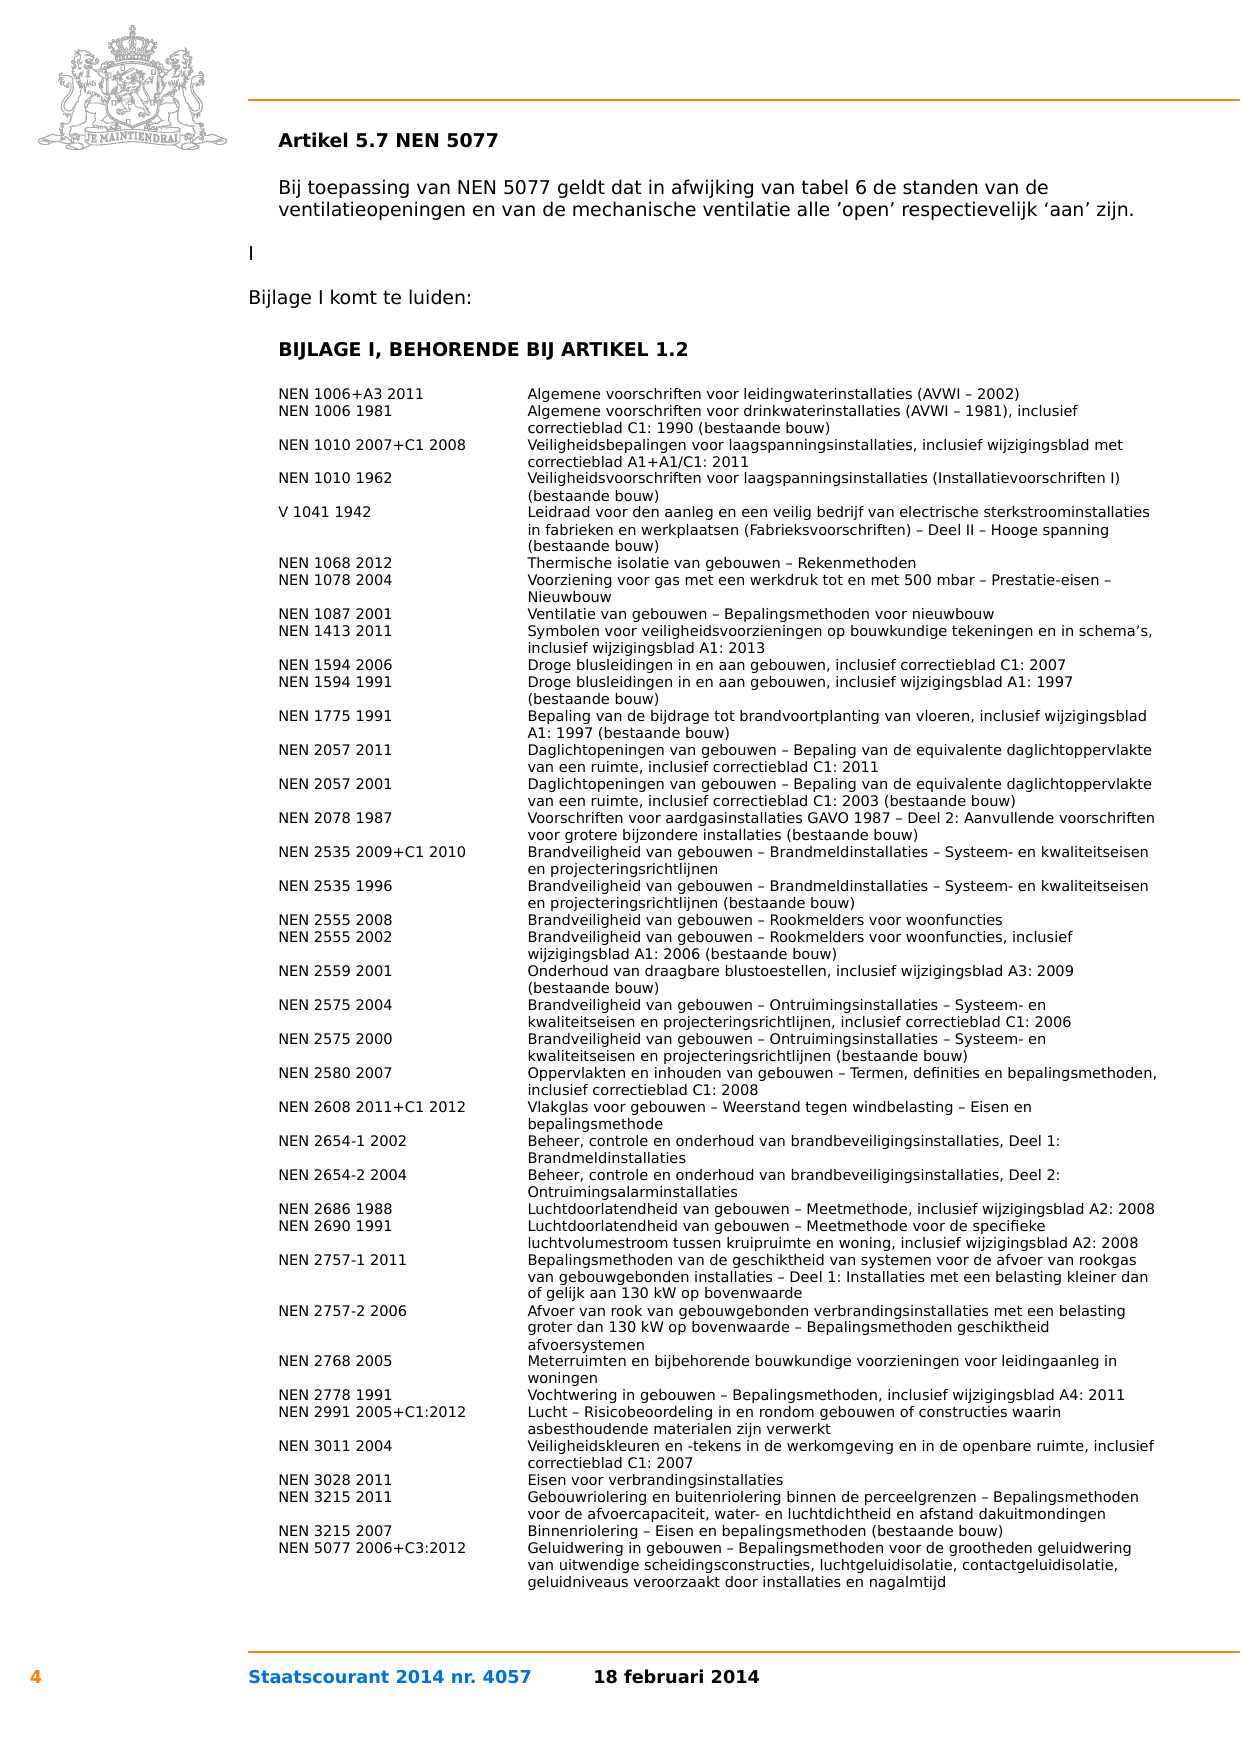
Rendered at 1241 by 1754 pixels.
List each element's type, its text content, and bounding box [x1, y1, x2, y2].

table_cell NEN 2580 2007 [278, 1065, 521, 1099]
table_cell Symbolen voor veiligheidsvoorzieningen op bouwkundige tekeningen en in schema’s, inclusief wijzigingsblad A1: 2013 [521, 623, 1163, 657]
table_cell Gebouwriolering en buitenriolering binnen de perceelgrenzen – Bepalingsmethoden voor de afvoercapaciteit, water- en luchtdichtheid en afstand dakuitmondingen [521, 1489, 1163, 1523]
table_cell Droge blusleidingen in en aan gebouwen, inclusief correctieblad C1: 2007 [521, 657, 1163, 674]
table_cell Onderhoud van draagbare blustoestellen, inclusief wijzigingsblad A3: 2009 (bestaande bouw) [521, 963, 1163, 997]
table_cell Meterruimten en bijbehorende bouwkundige voorzieningen voor leidingaanleg in woningen [521, 1353, 1163, 1387]
table_cell Brandveiligheid van gebouwen – Rookmelders voor woonfuncties [521, 912, 1163, 929]
table_cell Voorschriften voor aardgasinstallaties GAVO 1987 – Deel 2: Aanvullende voorschriften voor grotere bijzondere installaties (bestaande bouw) [521, 810, 1163, 844]
picture [38, 25, 227, 150]
table_cell Beheer, controle en onderhoud van brandbeveiligingsinstallaties, Deel 2: Ontruimingsalarminstallaties [521, 1167, 1163, 1201]
table_cell NEN 3215 2011 [278, 1489, 521, 1523]
table_cell NEN 2608 2011+C1 2012 [278, 1099, 521, 1133]
table_cell Oppervlakten en inhouden van gebouwen – Termen, definities en bepalingsmethoden, inclusief correctieblad C1: 2008 [521, 1065, 1163, 1099]
table_cell Brandveiligheid van gebouwen – Brandmeldinstallaties – Systeem- en kwaliteitseisen en projecteringsrichtlijnen (bestaande bouw) [521, 878, 1163, 912]
table_cell Vochtwering in gebouwen – Bepalingsmethoden, inclusief wijzigingsblad A4: 2011 [521, 1387, 1163, 1404]
subtitle Artikel 5.7 NEN 5077 [278, 130, 1163, 152]
table_cell Binnenriolering – Eisen en bepalingsmethoden (bestaande bouw) [521, 1523, 1163, 1540]
table_cell NEN 1010 1962 [278, 470, 521, 504]
table_cell NEN 2778 1991 [278, 1387, 521, 1404]
table_cell NEN 2575 2000 [278, 1031, 521, 1065]
table_cell NEN 3215 2007 [278, 1523, 521, 1540]
table_cell Brandveiligheid van gebouwen – Ontruimingsinstallaties – Systeem- en kwaliteitseisen en projecteringsrichtlijnen (bestaande bouw) [521, 1031, 1163, 1065]
table_cell Daglichtopeningen van gebouwen – Bepaling van de equivalente daglichtoppervlakte van een ruimte, inclusief correctieblad C1: 2003 (bestaande bouw) [521, 776, 1163, 810]
table_cell NEN 2555 2002 [278, 929, 521, 963]
table_cell NEN 1594 1991 [278, 674, 521, 708]
table_cell Veiligheidskleuren en -tekens in de werkomgeving en in de openbare ruimte, inclusief correctieblad C1: 2007 [521, 1438, 1163, 1472]
table_cell Luchtdoorlatendheid van gebouwen – Meetmethode, inclusief wijzigingsblad A2: 2008 [521, 1201, 1163, 1217]
table_cell Eisen voor verbrandingsinstallaties [521, 1472, 1163, 1489]
table_cell Lucht – Risicobeoordeling in en rondom gebouwen of constructies waarin asbesthoudende materialen zijn verwerkt [521, 1404, 1163, 1438]
table_cell Geluidwering in gebouwen – Bepalingsmethoden voor de grootheden geluidwering van uitwendige scheidingsconstructies, luchtgeluidisolatie, contactgeluidisolatie, geluidniveaus veroorzaakt door installaties en nagalmtijd [521, 1540, 1163, 1591]
table_cell NEN 2757-2 2006 [278, 1303, 521, 1353]
table_cell NEN 2535 2009+C1 2010 [278, 844, 521, 878]
table_cell NEN 1006 1981 [278, 403, 521, 436]
table_header NEN 1006+A3 2011 [278, 386, 521, 402]
table_cell NEN 1087 2001 [278, 606, 521, 623]
table_cell NEN 2575 2004 [278, 997, 521, 1031]
table_cell Brandveiligheid van gebouwen – Ontruimingsinstallaties – Systeem- en kwaliteitseisen en projecteringsrichtlijnen, inclusief correctieblad C1: 2006 [521, 997, 1163, 1031]
table_cell NEN 2654-2 2004 [278, 1167, 521, 1201]
table_cell NEN 2991 2005+C1:2012 [278, 1404, 521, 1438]
table_cell NEN 3028 2011 [278, 1472, 521, 1489]
table_cell NEN 2757-1 2011 [278, 1251, 521, 1302]
table_cell Veiligheidsvoorschriften voor laagspanningsinstallaties (Installatievoorschriften I) (bestaande bouw) [521, 470, 1163, 504]
table_cell NEN 2559 2001 [278, 963, 521, 997]
table_cell Bepaling van de bijdrage tot brandvoortplanting van vloeren, inclusief wijzigingsblad A1: 1997 (bestaande bouw) [521, 708, 1163, 742]
table_cell NEN 3011 2004 [278, 1438, 521, 1472]
table_cell Luchtdoorlatendheid van gebouwen – Meetmethode voor de specifieke luchtvolumestroom tussen kruipruimte en woning, inclusief wijzigingsblad A2: 2008 [521, 1218, 1163, 1251]
table_cell NEN 2654-1 2002 [278, 1133, 521, 1167]
table_cell NEN 1078 2004 [278, 572, 521, 606]
table_cell Thermische isolatie van gebouwen – Rekenmethoden [521, 555, 1163, 572]
table_cell NEN 1594 2006 [278, 657, 521, 674]
table_cell NEN 2057 2011 [278, 742, 521, 776]
table_cell Veiligheidsbepalingen voor laagspanningsinstallaties, inclusief wijzigingsblad met correctieblad A1+A1/C1: 2011 [521, 436, 1163, 470]
table_cell NEN 2686 1988 [278, 1201, 521, 1217]
table_cell NEN 2690 1991 [278, 1218, 521, 1251]
table_cell NEN 1068 2012 [278, 555, 521, 572]
table_cell Droge blusleidingen in en aan gebouwen, inclusief wijzigingsblad A1: 1997 (bestaande bouw) [521, 674, 1163, 708]
table_cell NEN 2057 2001 [278, 776, 521, 810]
table_cell Voorziening voor gas met een werkdruk tot en met 500 mbar – Prestatie-eisen – Nieuwbouw [521, 572, 1163, 606]
table_cell NEN 2768 2005 [278, 1353, 521, 1387]
table_cell Beheer, controle en onderhoud van brandbeveiligingsinstallaties, Deel 1: Brandmeldinstallaties [521, 1133, 1163, 1167]
subtitle BIJLAGE I, BEHORENDE BIJ ARTIKEL 1.2 [278, 338, 1163, 361]
text I [248, 243, 1163, 265]
table_cell NEN 2535 1996 [278, 878, 521, 912]
table_cell Brandveiligheid van gebouwen – Brandmeldinstallaties – Systeem- en kwaliteitseisen en projecteringsrichtlijnen [521, 844, 1163, 878]
table_cell Afvoer van rook van gebouwgebonden verbrandingsinstallaties met een belasting groter dan 130 kW op bovenwaarde – Bepalingsmethoden geschiktheid afvoersystemen [521, 1303, 1163, 1353]
table_cell Brandveiligheid van gebouwen – Rookmelders voor woonfuncties, inclusief wijzigingsblad A1: 2006 (bestaande bouw) [521, 929, 1163, 963]
text Bijlage I komt te luiden: [248, 287, 1163, 308]
table_cell NEN 2078 1987 [278, 810, 521, 844]
table_cell Daglichtopeningen van gebouwen – Bepaling van de equivalente daglichtoppervlakte van een ruimte, inclusief correctieblad C1: 2011 [521, 742, 1163, 776]
table_cell Algemene voorschriften voor drinkwaterinstallaties (AVWI – 1981), inclusief correctieblad C1: 1990 (bestaande bouw) [521, 403, 1163, 436]
table_cell Vlakglas voor gebouwen – Weerstand tegen windbelasting – Eisen en bepalingsmethode [521, 1099, 1163, 1133]
table_cell NEN 1010 2007+C1 2008 [278, 436, 521, 470]
table_cell V 1041 1942 [278, 504, 521, 555]
table_cell Leidraad voor den aanleg en een veilig bedrijf van electrische sterkstroominstallaties in fabrieken en werkplaatsen (Fabrieksvoorschriften) – Deel II – Hooge spanning (bestaande bouw) [521, 504, 1163, 555]
table_cell NEN 1775 1991 [278, 708, 521, 742]
table_cell Ventilatie van gebouwen – Bepalingsmethoden voor nieuwbouw [521, 606, 1163, 623]
table_cell Bepalingsmethoden van de geschiktheid van systemen voor de afvoer van rookgas van gebouwgebonden installaties – Deel 1: Installaties met een belasting kleiner dan of gelijk aan 130 kW op bovenwaarde [521, 1251, 1163, 1302]
table_cell NEN 2555 2008 [278, 912, 521, 929]
table_cell NEN 1413 2011 [278, 623, 521, 657]
table_header Algemene voorschriften voor leidingwaterinstallaties (AVWI – 2002) [521, 386, 1163, 402]
text Bij toepassing van NEN 5077 geldt dat in afwijking van tabel 6 de standen van de ventilatieopeningen en van de mechanische ventilatie alle ’open’ respectievelijk ‘aan’ zijn. [278, 177, 1163, 221]
table_cell NEN 5077 2006+C3:2012 [278, 1540, 521, 1591]
